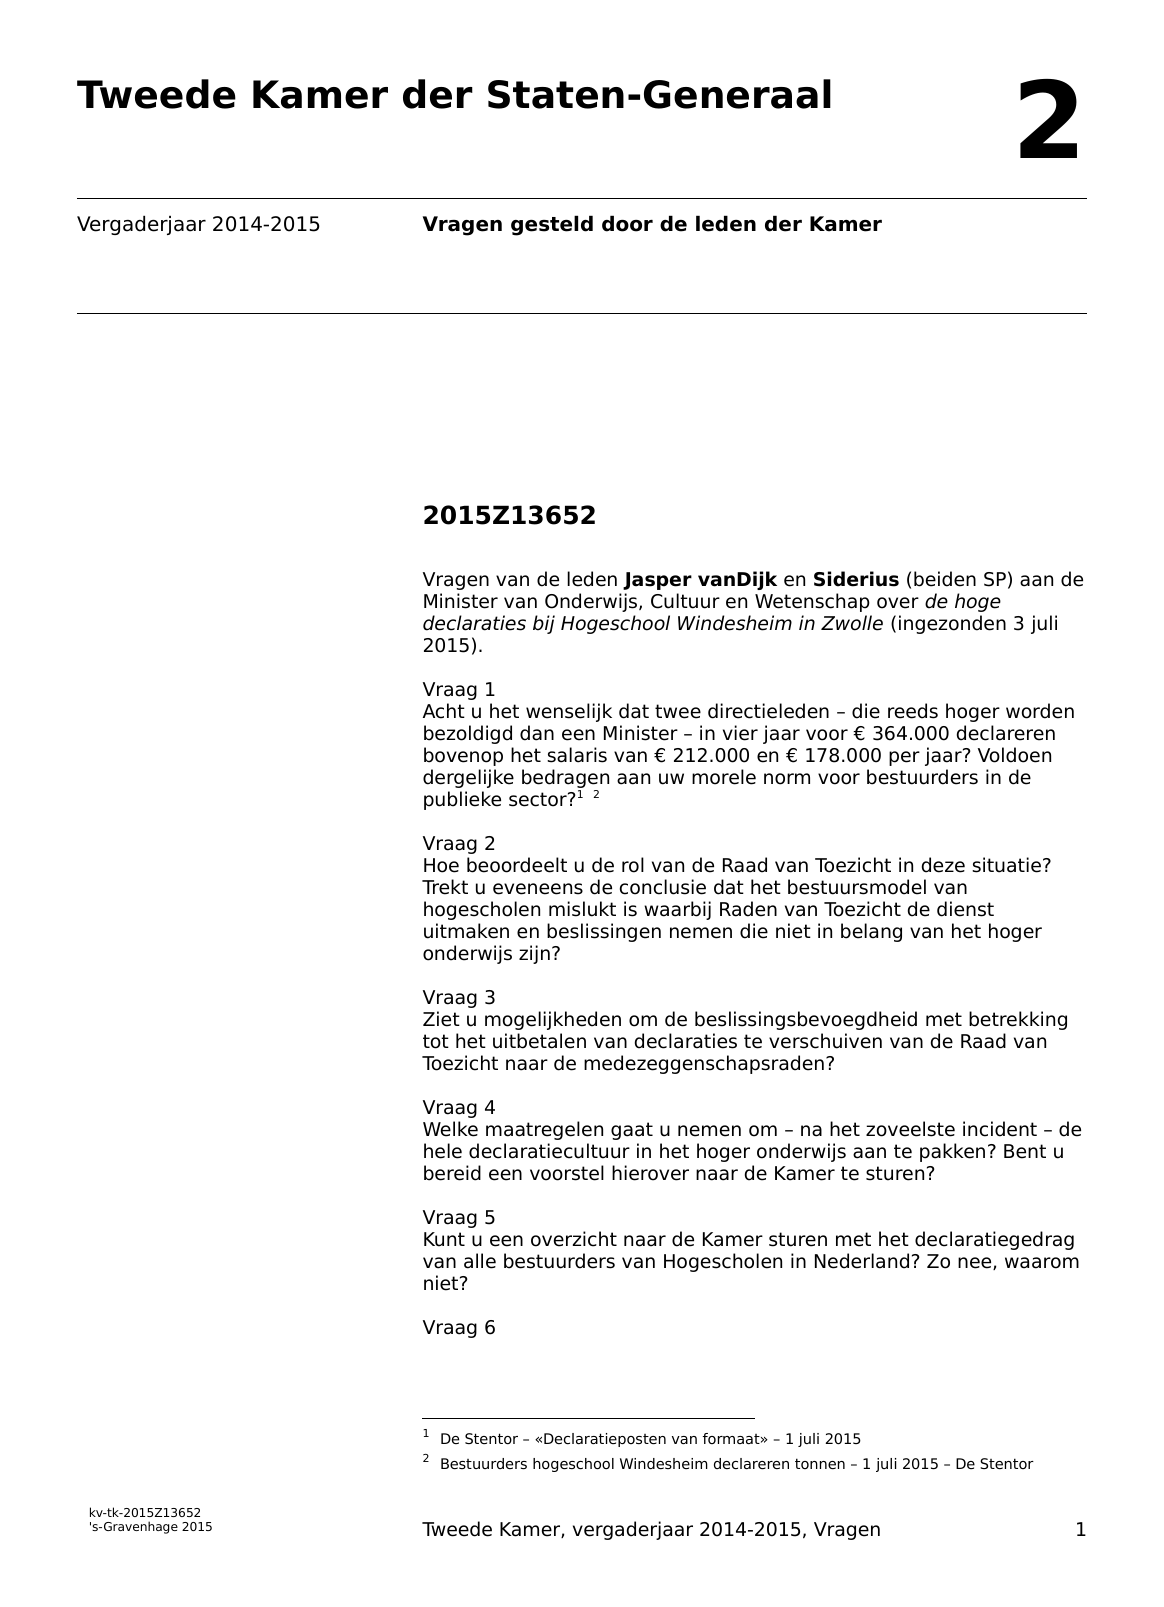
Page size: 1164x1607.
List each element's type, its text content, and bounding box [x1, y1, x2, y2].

text kv-tk-2015Z13652 [88, 1506, 323, 1520]
text Vraag 1 [422, 679, 1087, 701]
text Vragen van de leden Jasper vanDijk en Siderius (beiden SP) aan de Minister van Onderwijs, Cultuur en Wetenschap over de hoge declaraties bij Hogeschool Windesheim in Zwolle (ingezonden 3 juli 2015). [422, 569, 1087, 657]
text Vraag 6 [422, 1317, 1087, 1339]
text Vraag 5 [422, 1207, 1087, 1229]
text Kunt u een overzicht naar de Kamer sturen met het declaratiegedrag van alle bestuurders van Hogescholen in Nederland? Zo nee, waarom niet? [422, 1229, 1087, 1295]
text Welke maatregelen gaat u nemen om – na het zoveelste incident – de hele declaratiecultuur in het hoger onderwijs aan te pakken? Bent u bereid een voorstel hierover naar de Kamer te sturen? [422, 1119, 1087, 1185]
text Vraag 2 [422, 833, 1087, 855]
table_header 2 [886, 59, 1087, 198]
text 's-Gravenhage 2015 [88, 1520, 323, 1534]
text Vraag 3 [422, 987, 1087, 1009]
text 2015Z13652 [422, 501, 1087, 531]
table_cell Vragen gesteld door de leden der Kamer [422, 199, 1087, 313]
table_cell Vergaderjaar 2014-2015 [77, 199, 422, 313]
text Hoe beoordeelt u de rol van de Raad van Toezicht in deze situatie? Trekt u eveneens de conclusie dat het bestuursmodel van hogescholen mislukt is waarbij Raden van Toezicht de dienst uitmaken en beslissingen nemen die niet in belang van het hoger onderwijs zijn? [422, 855, 1087, 965]
text Bestuurders hogeschool Windesheim declareren tonnen – 1 juli 2015 – De Stentor [422, 1452, 1087, 1474]
text Acht u het wenselijk dat twee directieleden – die reeds hoger worden bezoldigd dan een Minister – in vier jaar voor € 364.000 declareren bovenop het salaris van € 212.000 en € 178.000 per jaar? Voldoen dergelijke bedragen aan uw morele norm voor bestuurders in de publieke sector? [422, 701, 1087, 811]
text Ziet u mogelijkheden om de beslissingsbevoegdheid met betrekking tot het uitbetalen van declaraties te verschuiven van de Raad van Toezicht naar de medezeggenschapsraden? [422, 1009, 1087, 1075]
table_header Tweede Kamer der Staten-Generaal [77, 59, 886, 198]
text De Stentor – «Declaratieposten van formaat» – 1 juli 2015 [422, 1427, 1087, 1449]
text Vraag 4 [422, 1097, 1087, 1119]
